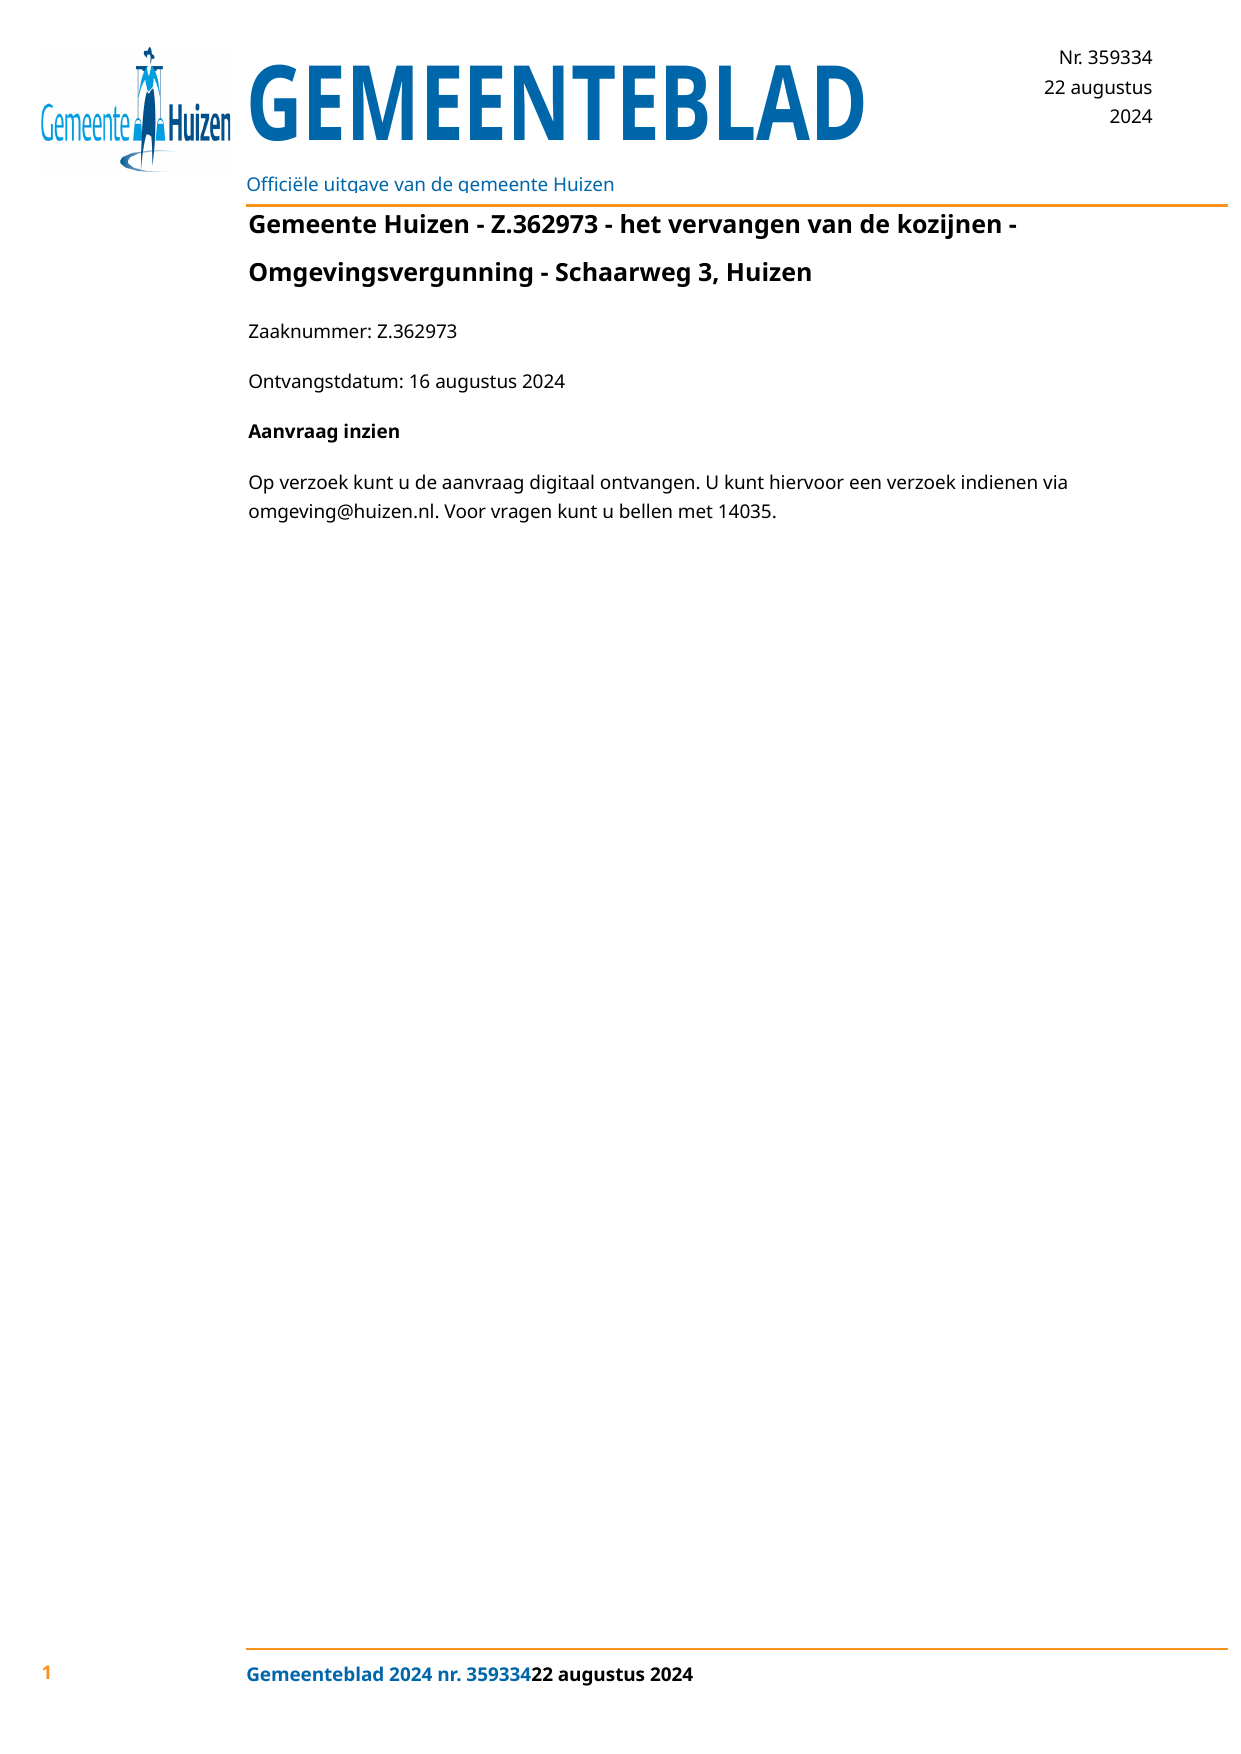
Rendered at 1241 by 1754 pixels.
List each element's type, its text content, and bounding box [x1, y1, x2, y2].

text Aanvraag inzien [248, 419, 1152, 444]
text Zaaknummer: Z.362973 [248, 318, 1152, 344]
text Gemeente Huizen - Z.362973 - het vervangen van de kozijnen - Omgevingsvergunning - Schaarweg 3, Huizen [248, 207, 1152, 288]
picture [41, 47, 231, 172]
text Ontvangstdatum: 16 augustus 2024 [248, 368, 1152, 394]
text Op verzoek kunt u de aanvraag digitaal ontvangen. U kunt hiervoor een verzoek indienen via omgeving@huizen.nl. Voor vragen kunt u bellen met 14035. [248, 469, 1152, 524]
